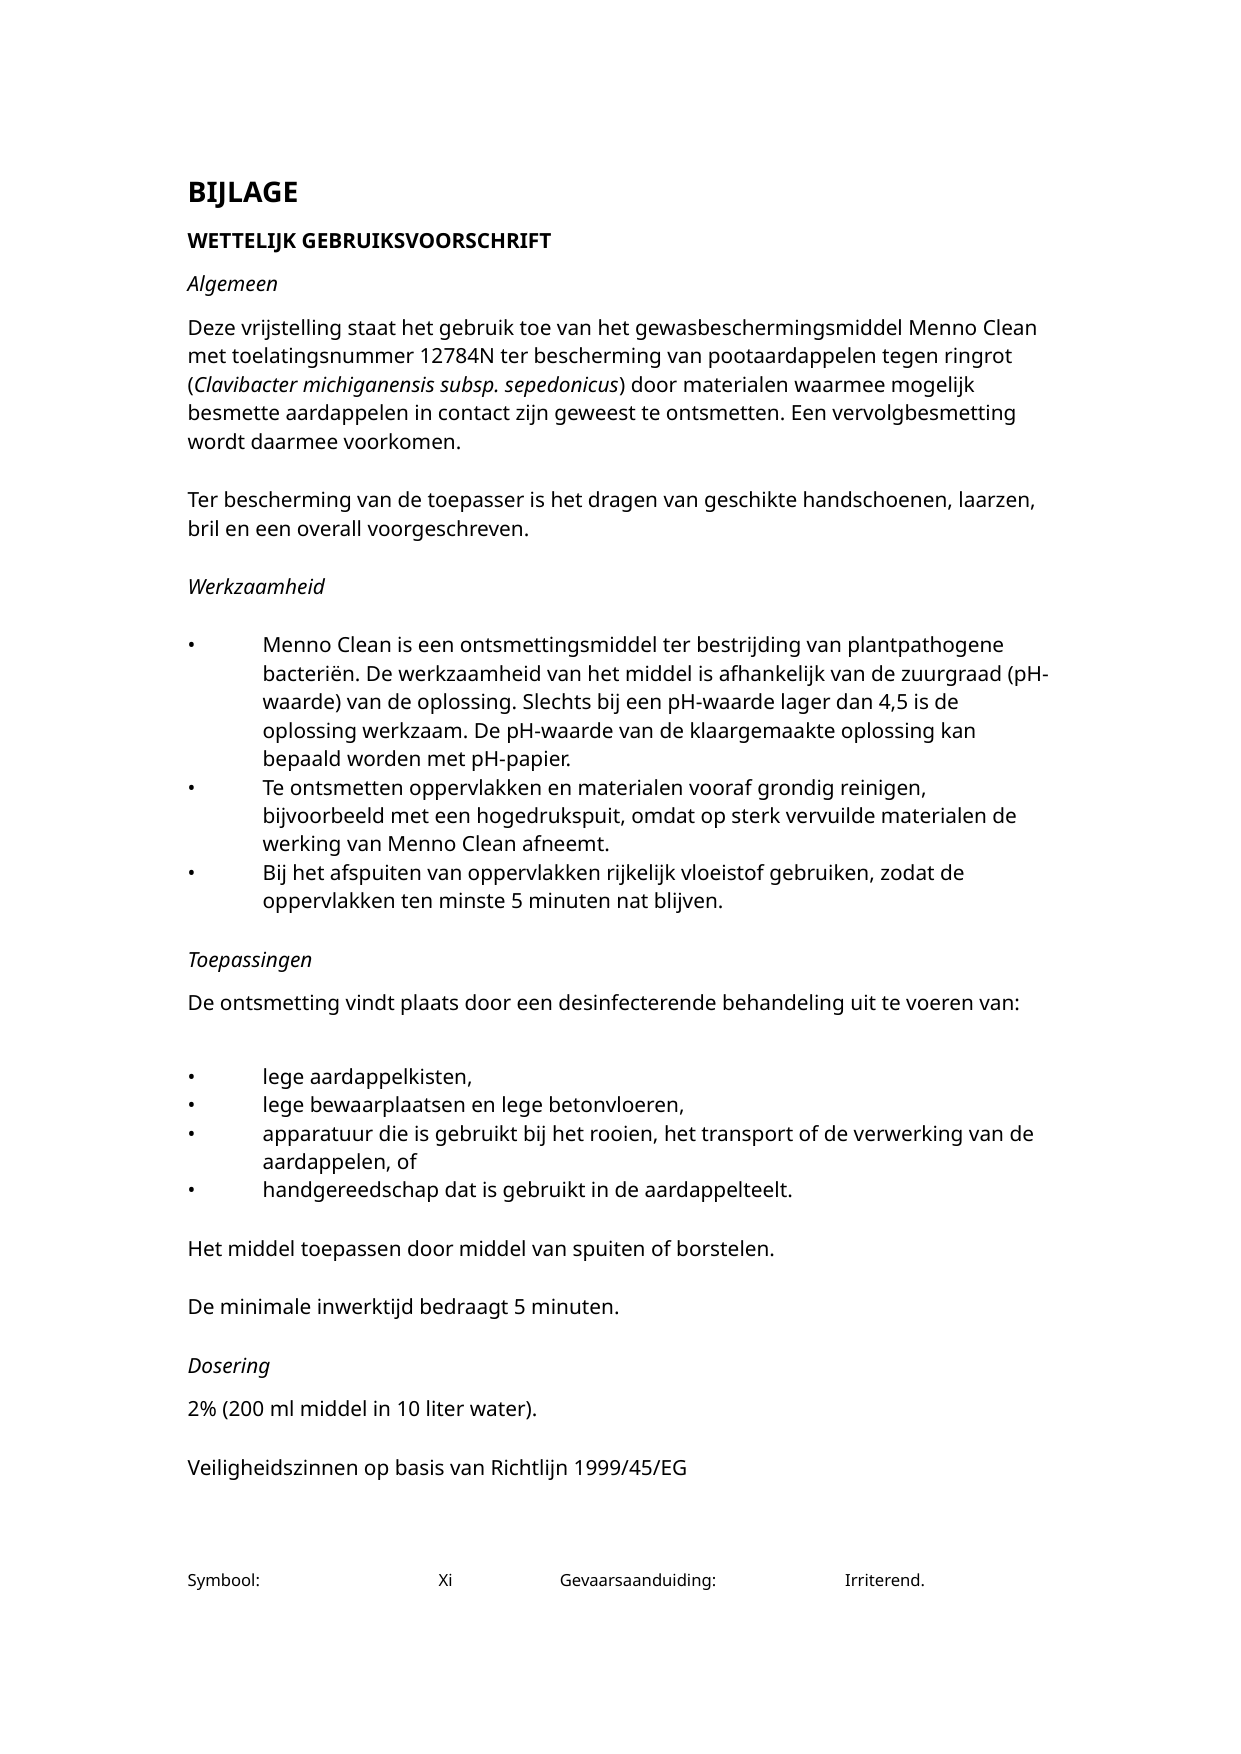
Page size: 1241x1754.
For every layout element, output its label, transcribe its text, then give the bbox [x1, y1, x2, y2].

list handgereedschap dat is gebruikt in de aardappelteelt. [187, 1176, 1053, 1204]
subtitle BIJLAGE [187, 172, 1053, 211]
text Deze vrijstelling staat het gebruik toe van het gewasbeschermingsmiddel Menno Clean met toelatingsnummer 12784N ter bescherming van pootaardappelen tegen ringrot (Clavibacter michiganensis subsp. sepedonicus) door materialen waarmee mogelijk besmette aardappelen in contact zijn geweest te ontsmetten. Een vervolgbesmetting wordt daarmee voorkomen. [187, 313, 1053, 455]
list Te ontsmetten oppervlakken en materialen vooraf grondig reinigen, bijvoorbeeld met een hogedrukspuit, omdat op sterk vervuilde materialen de werking van Menno Clean afneemt. [187, 773, 1053, 858]
text De ontsmetting vindt plaats door een desinfecterende behandeling uit te voeren van: [187, 988, 1053, 1017]
list apparatuur die is gebruikt bij het rooien, het transport of de verwerking van de aardappelen, of [187, 1119, 1053, 1176]
text Veiligheidszinnen op basis van Richtlijn 1999/45/EG [187, 1453, 1053, 1481]
list Bij het afspuiten van oppervlakken rijkelijk vloeistof gebruiken, zodat de oppervlakken ten minste 5 minuten nat blijven. [187, 858, 1053, 915]
text Werkzaamheid [187, 572, 1053, 601]
text WETTELIJK GEBRUIKSVOORSCHRIFT [187, 226, 1053, 254]
table_header Gevaarsaanduiding: [560, 1569, 845, 1592]
list Menno Clean is een ontsmettingsmiddel ter bestrijding van plantpathogene bacteriën. De werkzaamheid van het middel is afhankelijk van de zuurgraad (pH-waarde) van de oplossing. Slechts bij een pH-waarde lager dan 4,5 is de oplossing werkzaam. De pH-waarde van de klaargemaakte oplossing kan bepaald worden met pH-papier. [187, 631, 1053, 773]
text De minimale inwerktijd bedraagt 5 minuten. [187, 1292, 1053, 1321]
text Algemeen [187, 269, 1053, 298]
text 2% (200 ml middel in 10 liter water). [187, 1394, 1053, 1423]
text Het middel toepassen door middel van spuiten of borstelen. [187, 1234, 1053, 1262]
list lege bewaarplaatsen en lege betonvloeren, [187, 1090, 1053, 1119]
table_header Symbool: [188, 1569, 438, 1592]
text Dosering [187, 1351, 1053, 1379]
text Ter bescherming van de toepasser is het dragen van geschikte handschoenen, laarzen, bril en een overall voorgeschreven. [187, 485, 1053, 542]
table_header Irriterend. [845, 1569, 1053, 1592]
table_header Xi [438, 1569, 559, 1592]
list lege aardappelkisten, [187, 1062, 1053, 1090]
text Toepassingen [187, 945, 1053, 973]
